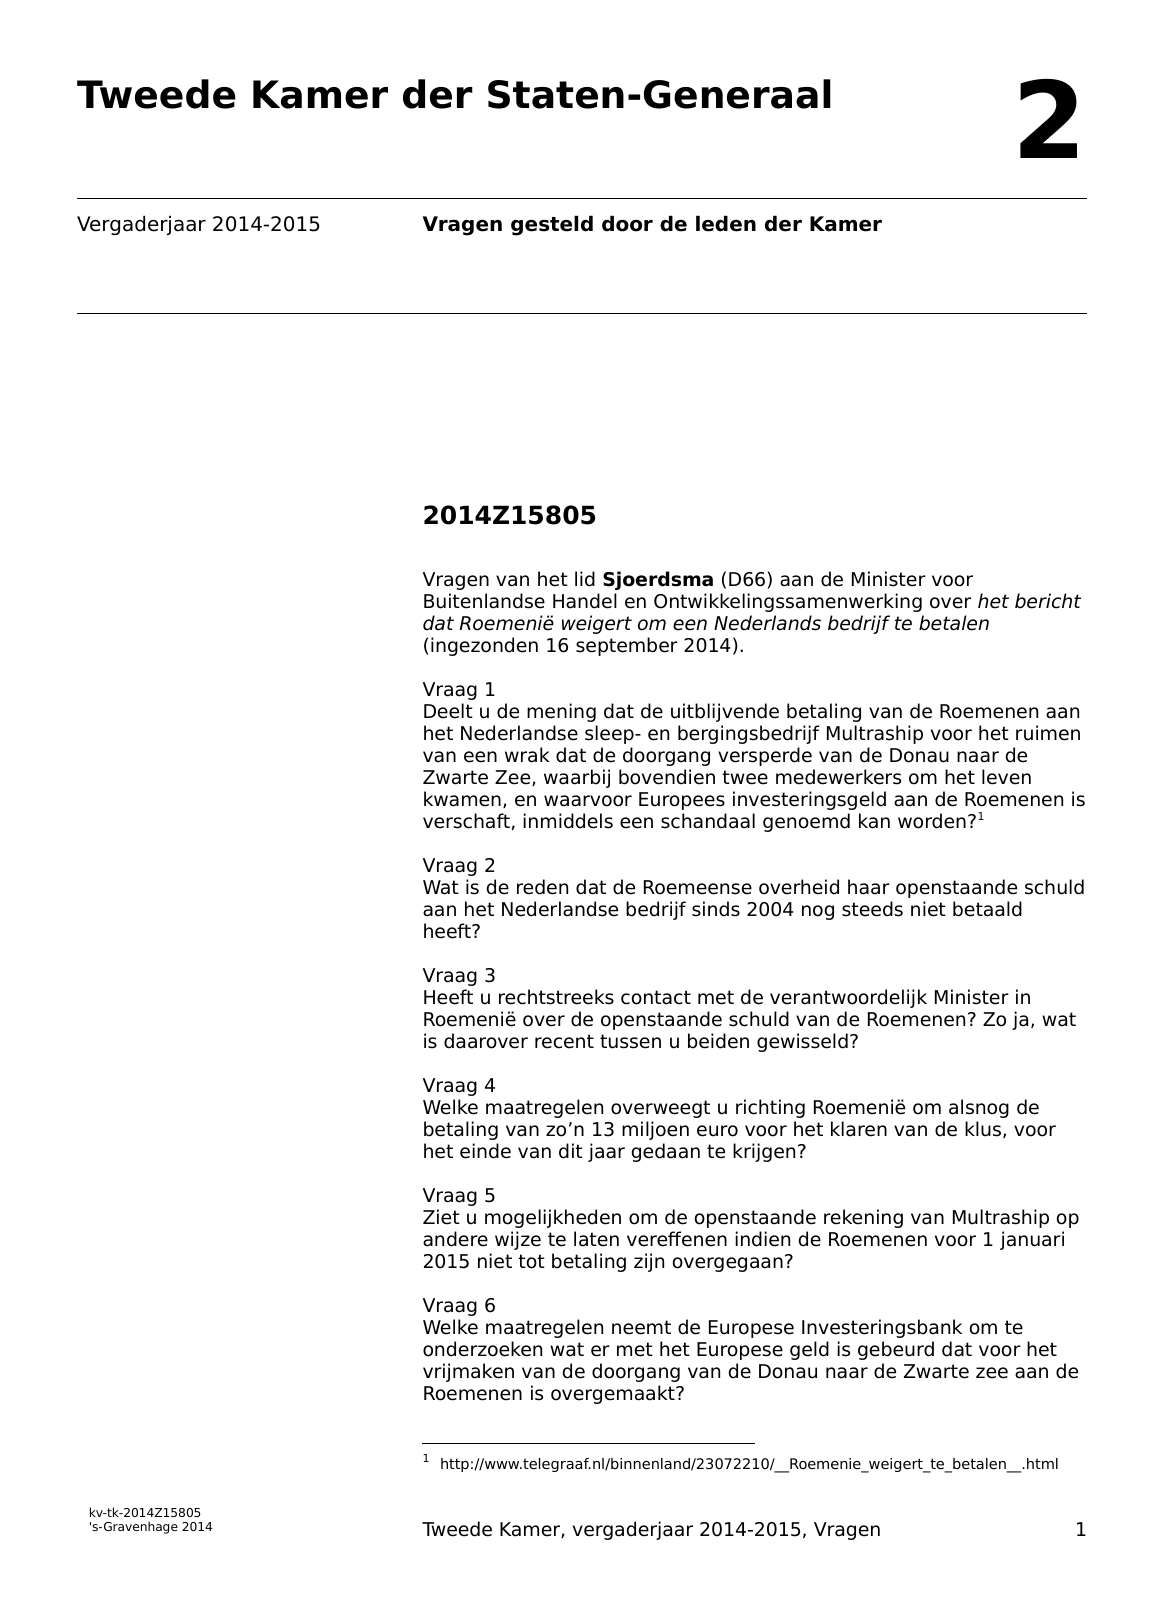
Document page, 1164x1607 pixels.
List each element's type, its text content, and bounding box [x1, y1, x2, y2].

text Welke maatregelen overweegt u richting Roemenië om alsnog de betaling van zo’n 13 miljoen euro voor het klaren van de klus, voor het einde van dit jaar gedaan te krijgen? [422, 1097, 1087, 1163]
text Vraag 4 [422, 1075, 1087, 1097]
text Vraag 5 [422, 1185, 1087, 1207]
text Ziet u mogelijkheden om de openstaande rekening van Multraship op andere wijze te laten vereffenen indien de Roemenen voor 1 januari 2015 niet tot betaling zijn overgegaan? [422, 1207, 1087, 1273]
text Vraag 1 [422, 679, 1087, 701]
text kv-tk-2014Z15805 [88, 1506, 323, 1520]
text Vragen van het lid Sjoerdsma (D66) aan de Minister voor Buitenlandse Handel en Ontwikkelingssamenwerking over het bericht dat Roemenië weigert om een Nederlands bedrijf te betalen (ingezonden 16 september 2014). [422, 569, 1087, 657]
table_cell Vergaderjaar 2014-2015 [77, 199, 422, 313]
text Deelt u de mening dat de uitblijvende betaling van de Roemenen aan het Nederlandse sleep- en bergingsbedrijf Multraship voor het ruimen van een wrak dat de doorgang versperde van de Donau naar de Zwarte Zee, waarbij bovendien twee medewerkers om het leven kwamen, en waarvoor Europees investeringsgeld aan de Roemenen is verschaft, inmiddels een schandaal genoemd kan worden? [422, 701, 1087, 833]
table_cell Vragen gesteld door de leden der Kamer [422, 199, 1087, 313]
table_header Tweede Kamer der Staten-Generaal [77, 59, 886, 198]
text 's-Gravenhage 2014 [88, 1520, 323, 1534]
text Vraag 3 [422, 965, 1087, 987]
text Vraag 2 [422, 855, 1087, 877]
text Welke maatregelen neemt de Europese Investeringsbank om te onderzoeken wat er met het Europese geld is gebeurd dat voor het vrijmaken van de doorgang van de Donau naar de Zwarte zee aan de Roemenen is overgemaakt? [422, 1317, 1087, 1405]
text 2014Z15805 [422, 501, 1087, 531]
text Heeft u rechtstreeks contact met de verantwoordelijk Minister in Roemenië over de openstaande schuld van de Roemenen? Zo ja, wat is daarover recent tussen u beiden gewisseld? [422, 987, 1087, 1053]
table_header 2 [886, 59, 1087, 198]
text Wat is de reden dat de Roemeense overheid haar openstaande schuld aan het Nederlandse bedrijf sinds 2004 nog steeds niet betaald heeft? [422, 877, 1087, 943]
text http://www.telegraaf.nl/binnenland/23072210/__Roemenie_weigert_te_betalen__.html [422, 1452, 1087, 1474]
text Vraag 6 [422, 1295, 1087, 1317]
